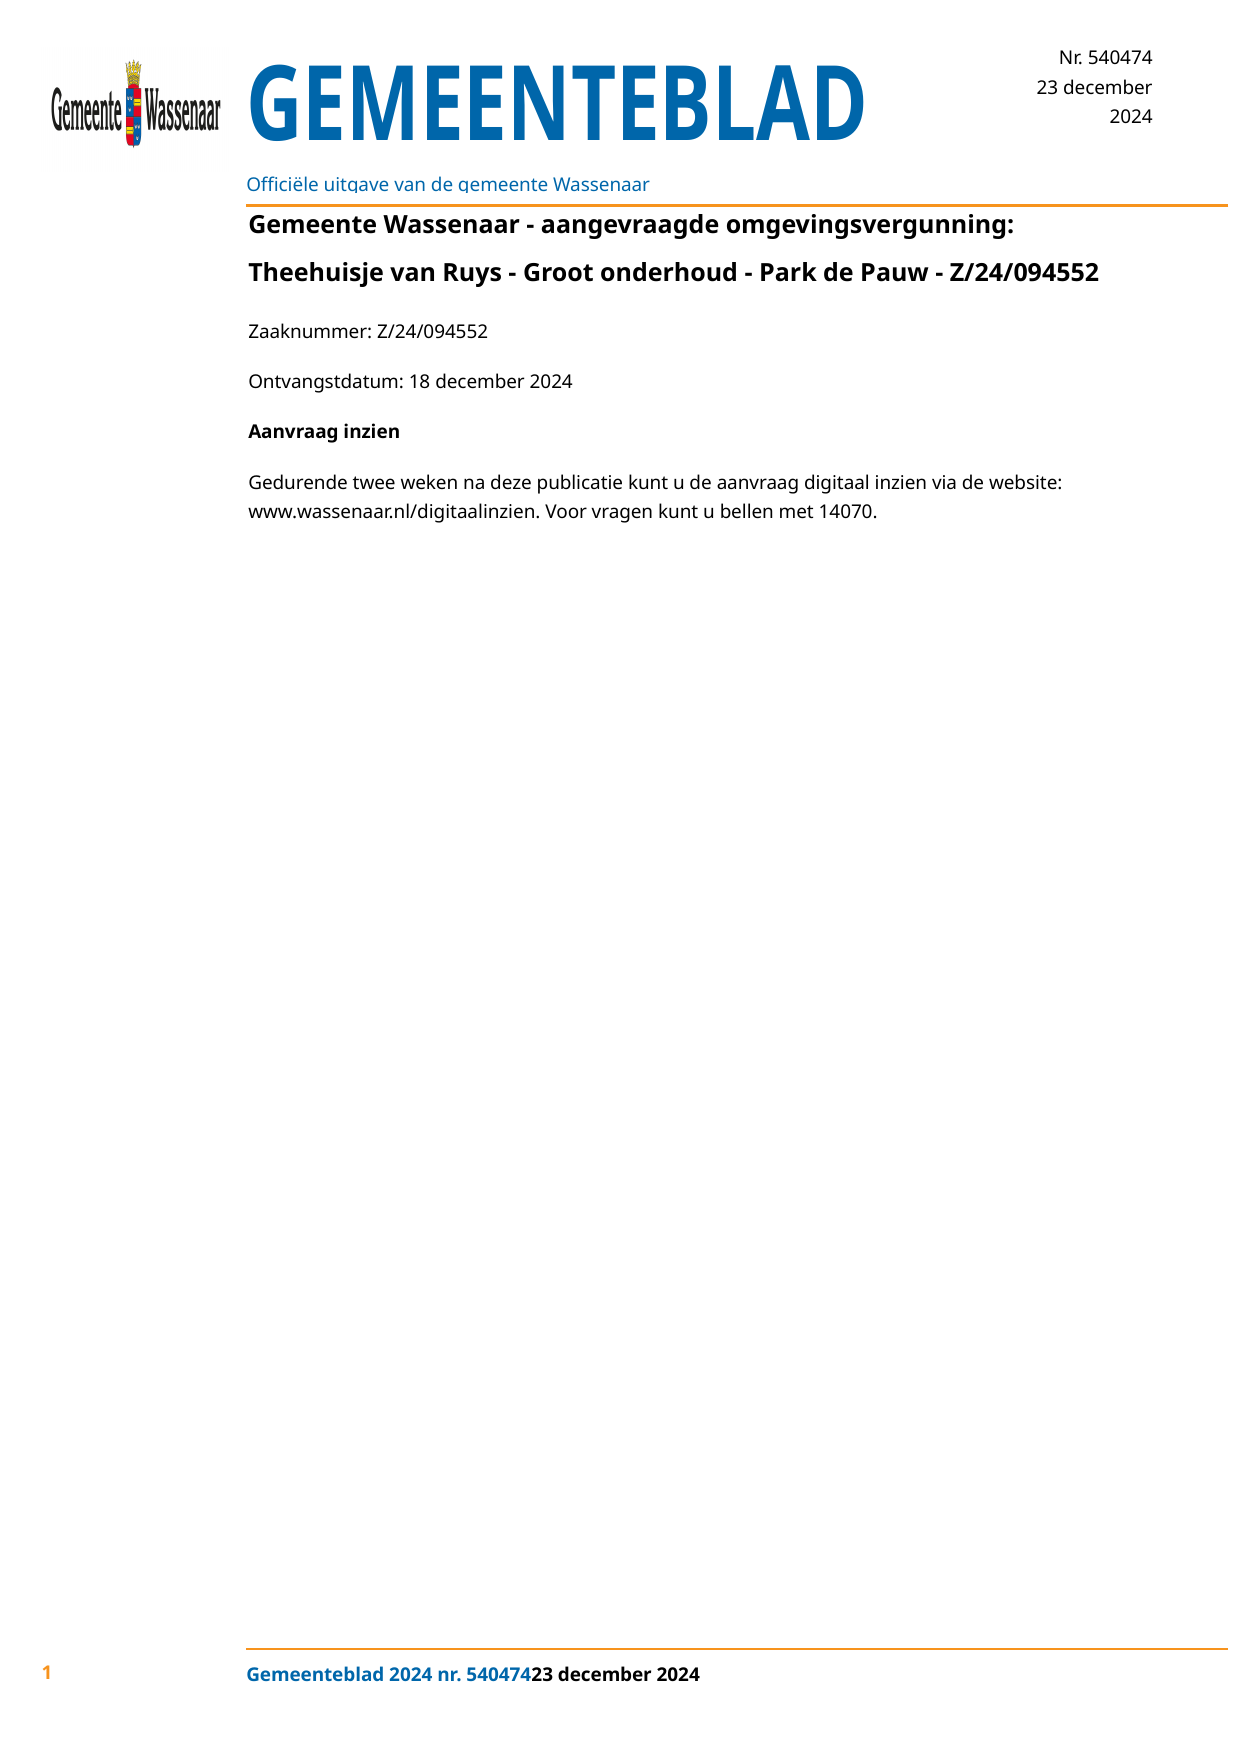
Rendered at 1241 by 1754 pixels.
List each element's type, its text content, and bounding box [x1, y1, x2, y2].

text Gemeente Wassenaar - aangevraagde omgevingsvergunning: Theehuisje van Ruys - Groot onderhoud - Park de Pauw - Z/24/094552 [248, 207, 1152, 288]
text Gedurende twee weken na deze publicatie kunt u de aanvraag digitaal inzien via de website: www.wassenaar.nl/digitaalinzien. Voor vragen kunt u bellen met 14070. [248, 469, 1152, 524]
text Zaaknummer: Z/24/094552 [248, 318, 1152, 344]
text Aanvraag inzien [248, 419, 1152, 444]
picture [41, 47, 231, 172]
text Ontvangstdatum: 18 december 2024 [248, 368, 1152, 394]
